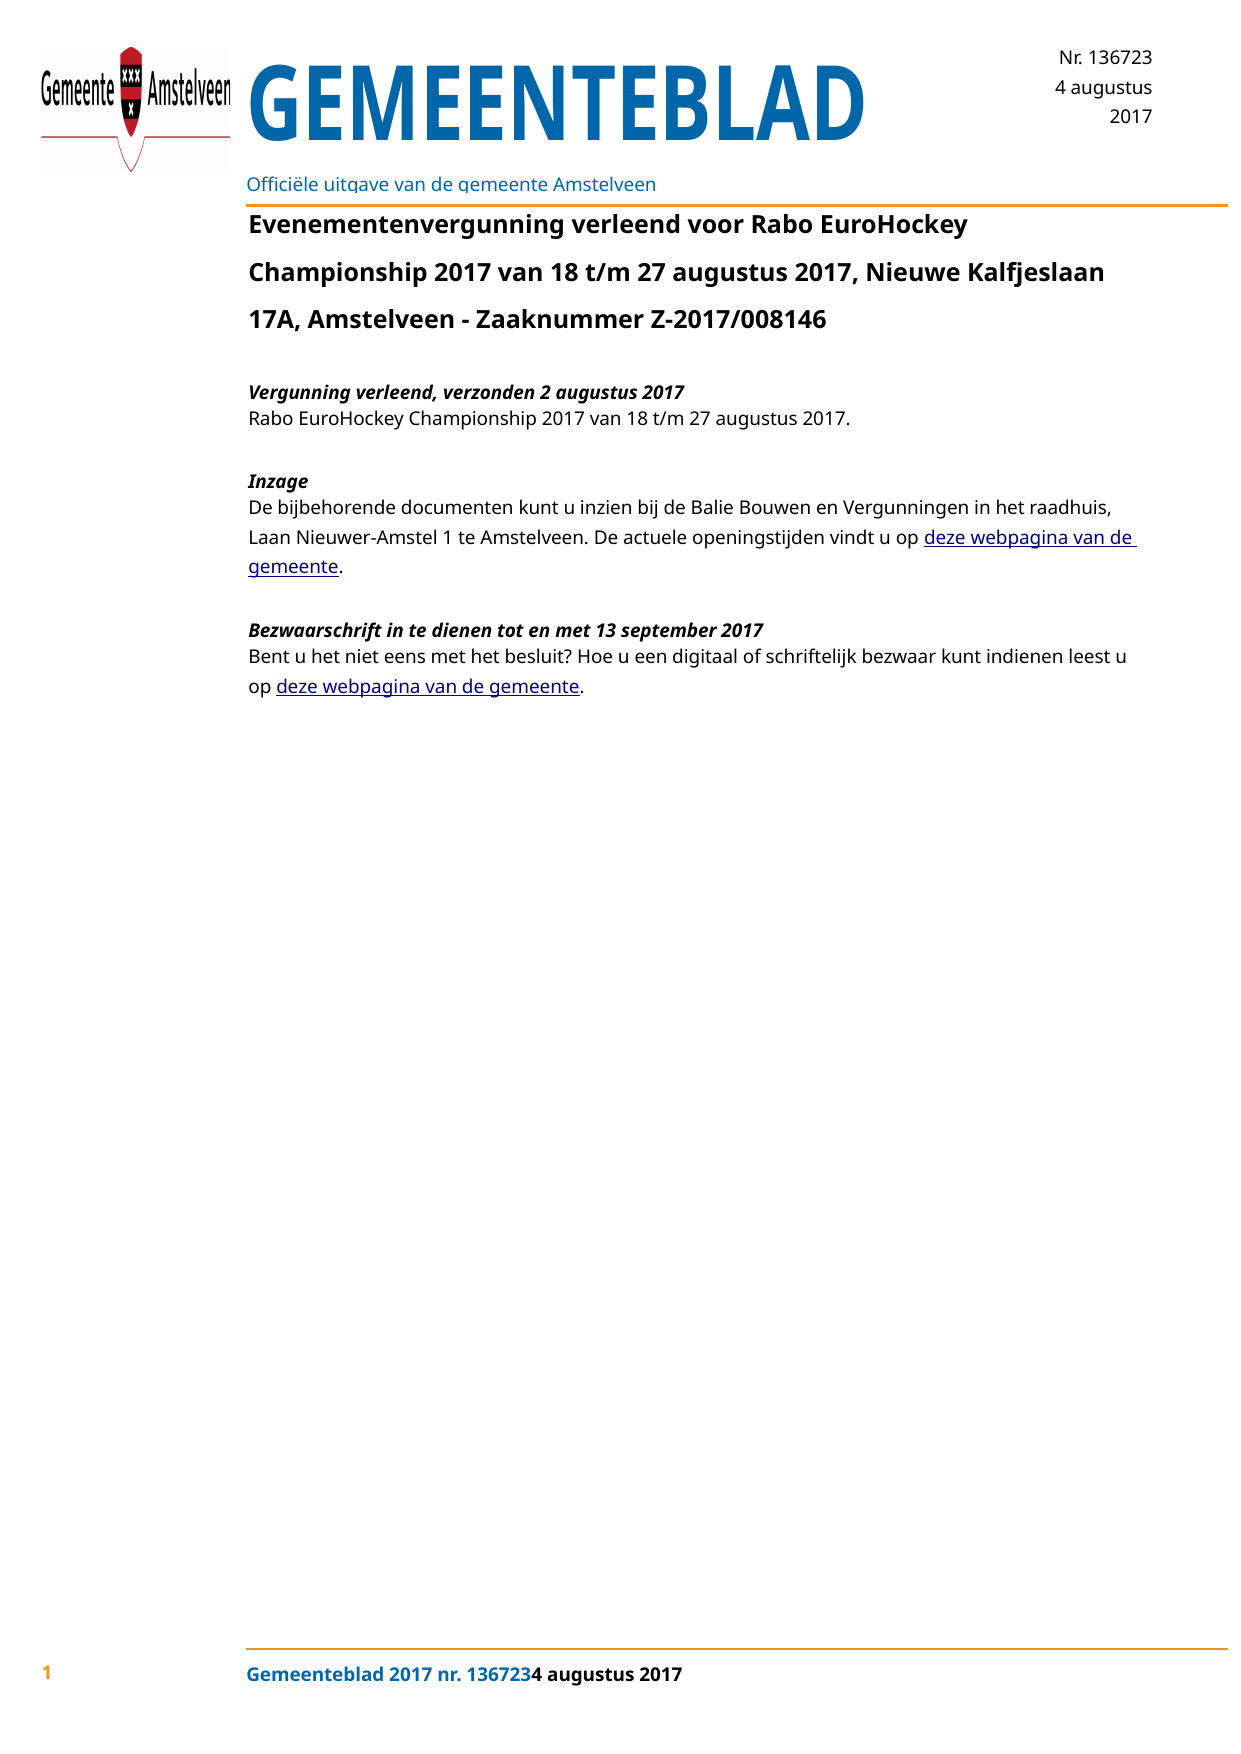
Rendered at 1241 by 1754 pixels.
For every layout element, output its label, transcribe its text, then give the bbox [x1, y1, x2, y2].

text Vergunning verleend, verzonden 2 augustus 2017 [248, 379, 1152, 405]
text De bijbehorende documenten kunt u inzien bij de Balie Bouwen en Vergunningen in het raadhuis, Laan Nieuwer-Amstel 1 te Amstelveen. De actuele openingstijden vindt u op deze webpagina van de gemeente. [248, 494, 1152, 579]
text Inzage [248, 469, 1152, 494]
text Bent u het niet eens met het besluit? Hoe u een digitaal of schriftelijk bezwaar kunt indienen leest u op deze webpagina van de gemeente. [248, 643, 1152, 699]
text Rabo EuroHockey Championship 2017 van 18 t/m 27 augustus 2017. [248, 405, 1152, 431]
text Evenementenvergunning verleend voor Rabo EuroHockey Championship 2017 van 18 t/m 27 augustus 2017, Nieuwe Kalfjeslaan 17A, Amstelveen - Zaaknummer Z-2017/008146 [248, 207, 1152, 336]
picture [41, 47, 231, 172]
text Bezwaarschrift in te dienen tot en met 13 september 2017 [248, 618, 1152, 643]
